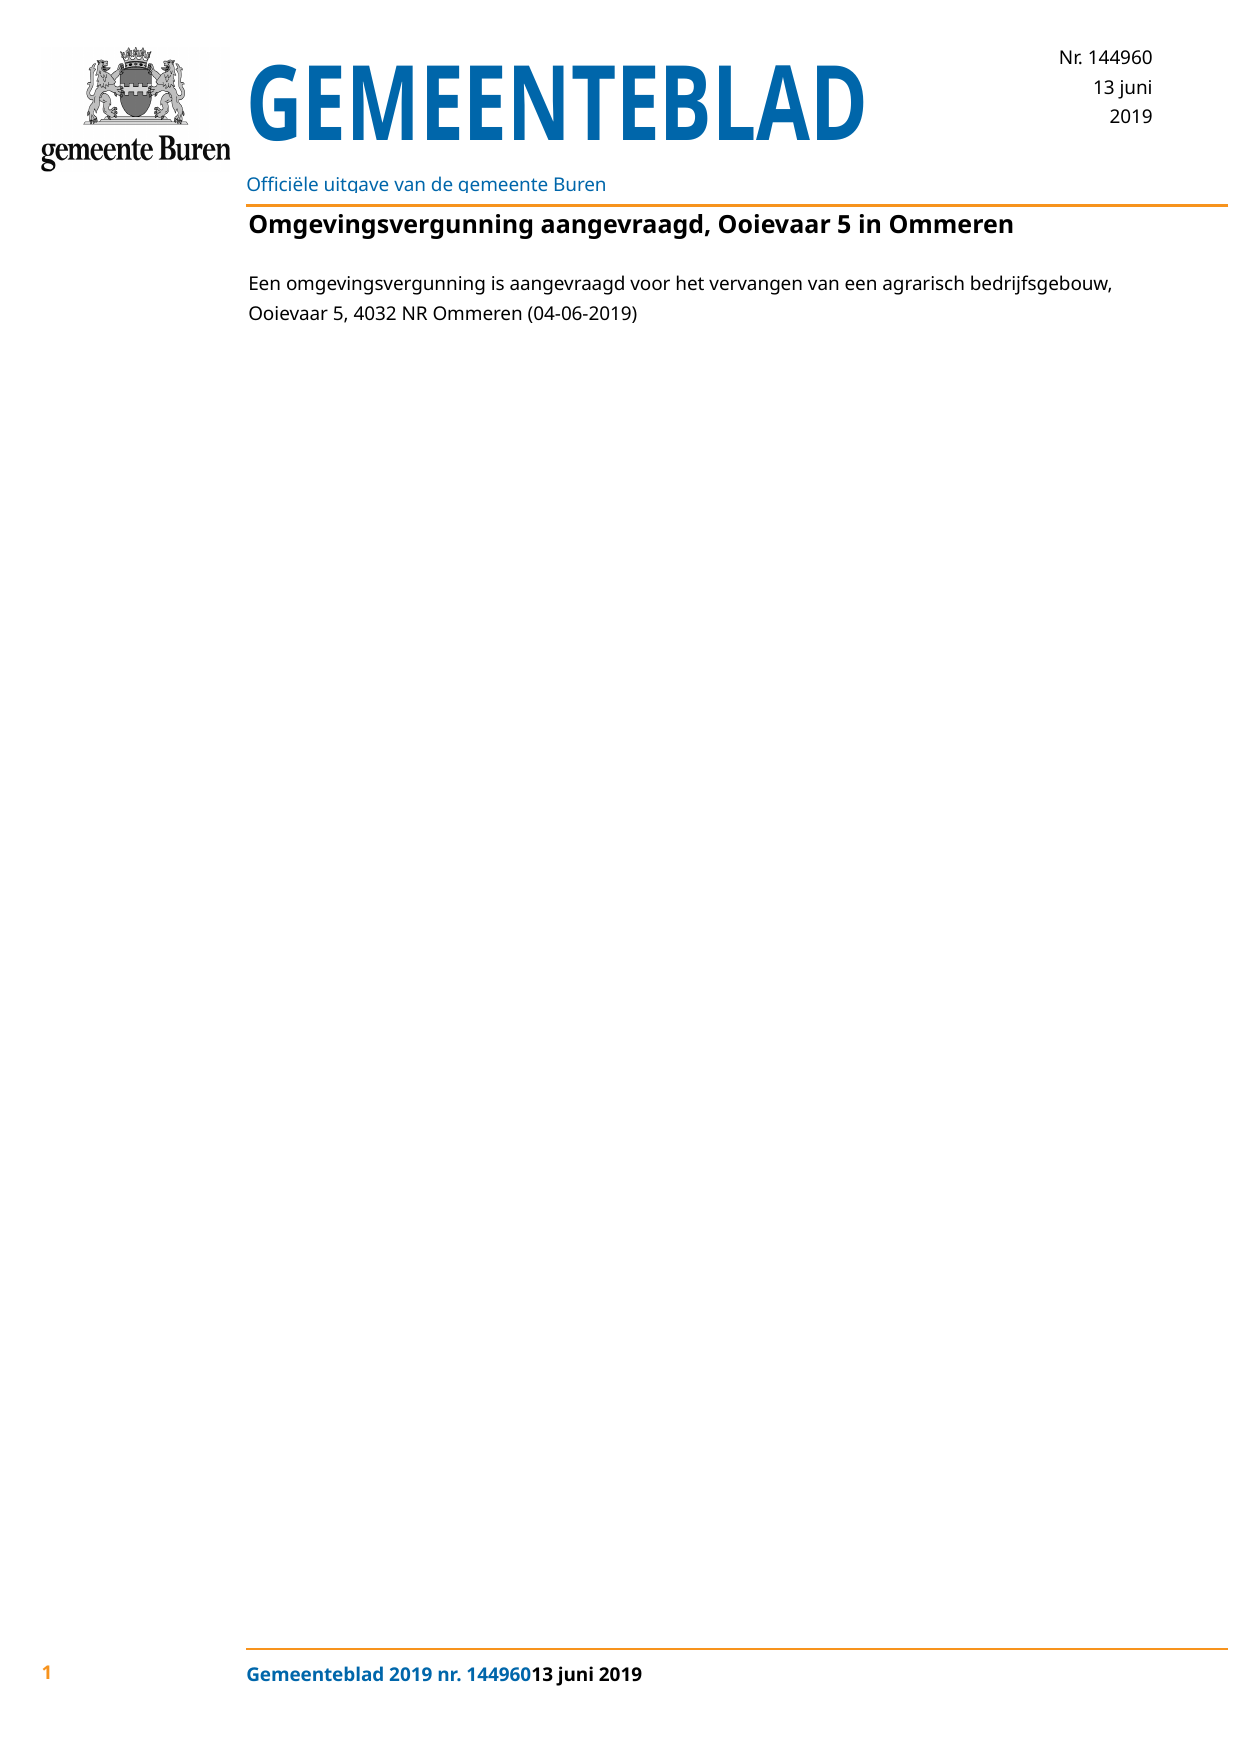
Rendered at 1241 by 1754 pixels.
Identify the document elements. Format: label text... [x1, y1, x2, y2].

text Een omgevingsvergunning is aangevraagd voor het vervangen van een agrarisch bedrijfsgebouw, Ooievaar 5, 4032 NR Ommeren (04-06-2019) [248, 270, 1152, 326]
text Omgevingsvergunning aangevraagd, Ooievaar 5 in Ommeren [248, 207, 1152, 241]
picture [41, 47, 231, 172]
